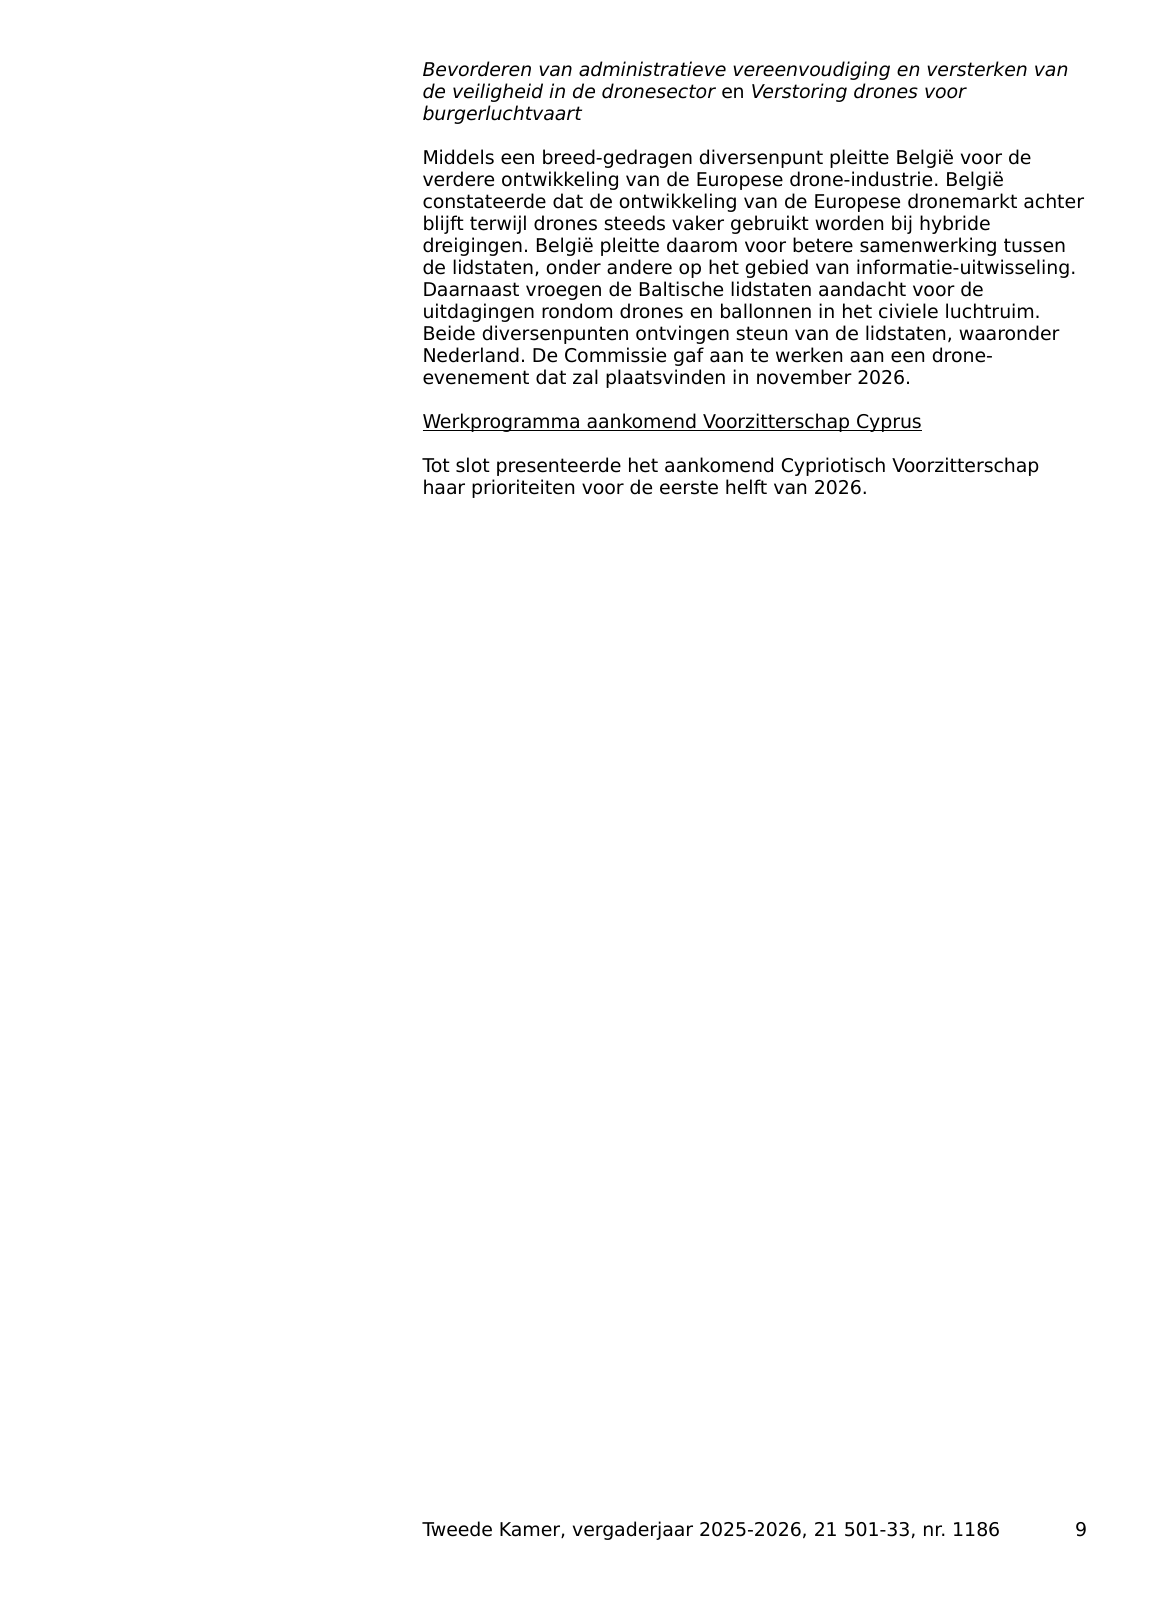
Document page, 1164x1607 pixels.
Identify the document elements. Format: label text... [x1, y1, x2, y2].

text Middels een breed-gedragen diversenpunt pleitte België voor de verdere ontwikkeling van de Europese drone-industrie. België constateerde dat de ontwikkeling van de Europese dronemarkt achter blijft terwijl drones steeds vaker gebruikt worden bij hybride dreigingen. België pleitte daarom voor betere samenwerking tussen de lidstaten, onder andere op het gebied van informatie-uitwisseling. [422, 147, 1087, 279]
text Daarnaast vroegen de Baltische lidstaten aandacht voor de uitdagingen rondom drones en ballonnen in het civiele luchtruim. Beide diversenpunten ontvingen steun van de lidstaten, waaronder Nederland. De Commissie gaf aan te werken aan een drone-evenement dat zal plaatsvinden in november 2026. [422, 279, 1087, 389]
subtitle Bevorderen van administratieve vereenvoudiging en versterken van de veiligheid in de dronesector en Verstoring drones voor burgerluchtvaart [422, 59, 1087, 125]
subtitle Werkprogramma aankomend Voorzitterschap Cyprus [422, 411, 1087, 433]
text Tot slot presenteerde het aankomend Cypriotisch Voorzitterschap haar prioriteiten voor de eerste helft van 2026. [422, 455, 1087, 499]
